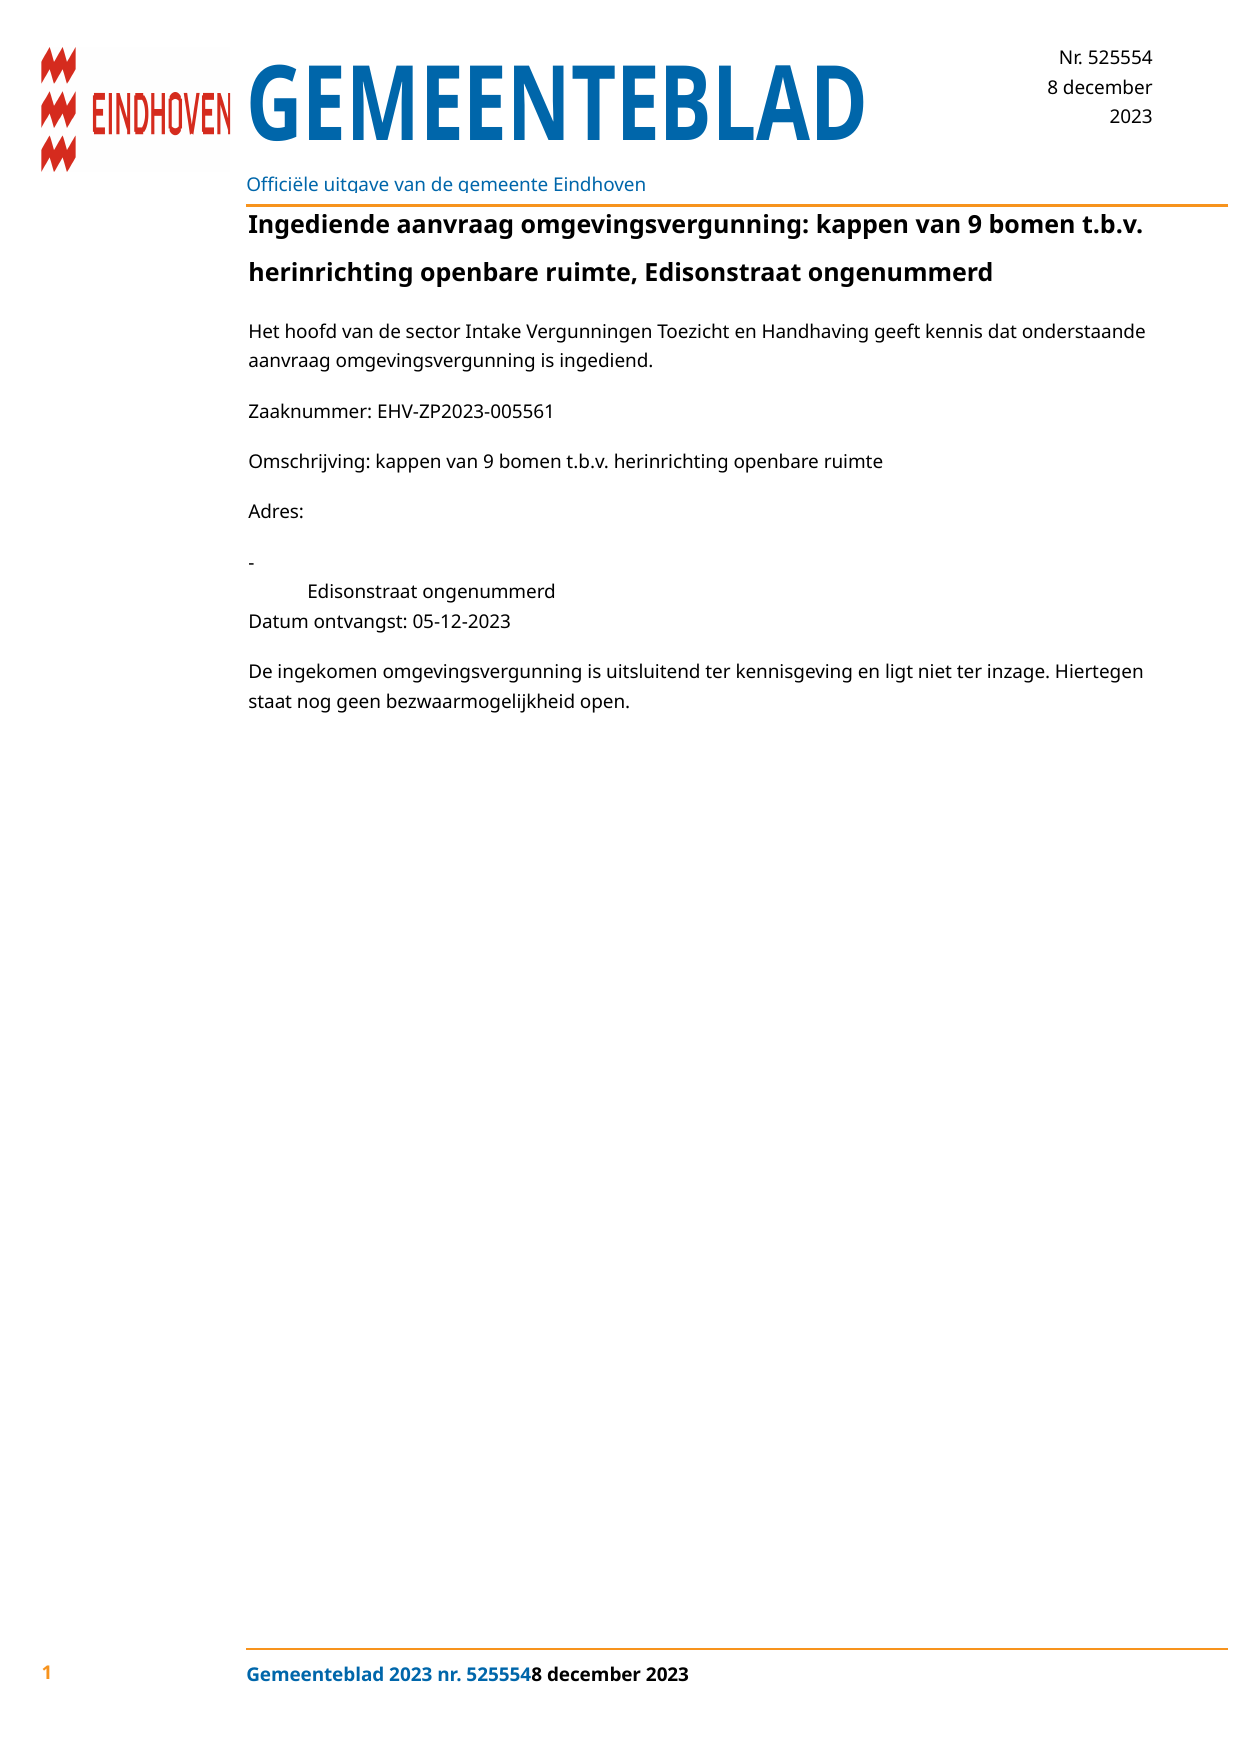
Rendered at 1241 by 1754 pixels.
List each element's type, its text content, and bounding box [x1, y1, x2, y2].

text Adres: [248, 499, 1152, 524]
list Edisonstraat ongenummerd [248, 579, 1152, 604]
text Ingediende aanvraag omgevingsvergunning: kappen van 9 bomen t.b.v. herinrichting openbare ruimte, Edisonstraat ongenummerd [248, 207, 1152, 288]
text Zaaknummer: EHV-ZP2023-005561 [248, 398, 1152, 424]
text Het hoofd van de sector Intake Vergunningen Toezicht en Handhaving geeft kennis dat onderstaande aanvraag omgevingsvergunning is ingediend. [248, 318, 1152, 373]
text Omschrijving: kappen van 9 bomen t.b.v. herinrichting openbare ruimte [248, 448, 1152, 474]
text De ingekomen omgevingsvergunning is uitsluitend ter kennisgeving en ligt niet ter inzage. Hiertegen staat nog geen bezwaarmogelijkheid open. [248, 659, 1152, 714]
picture [41, 47, 231, 172]
text Datum ontvangst: 05-12-2023 [248, 608, 1152, 634]
